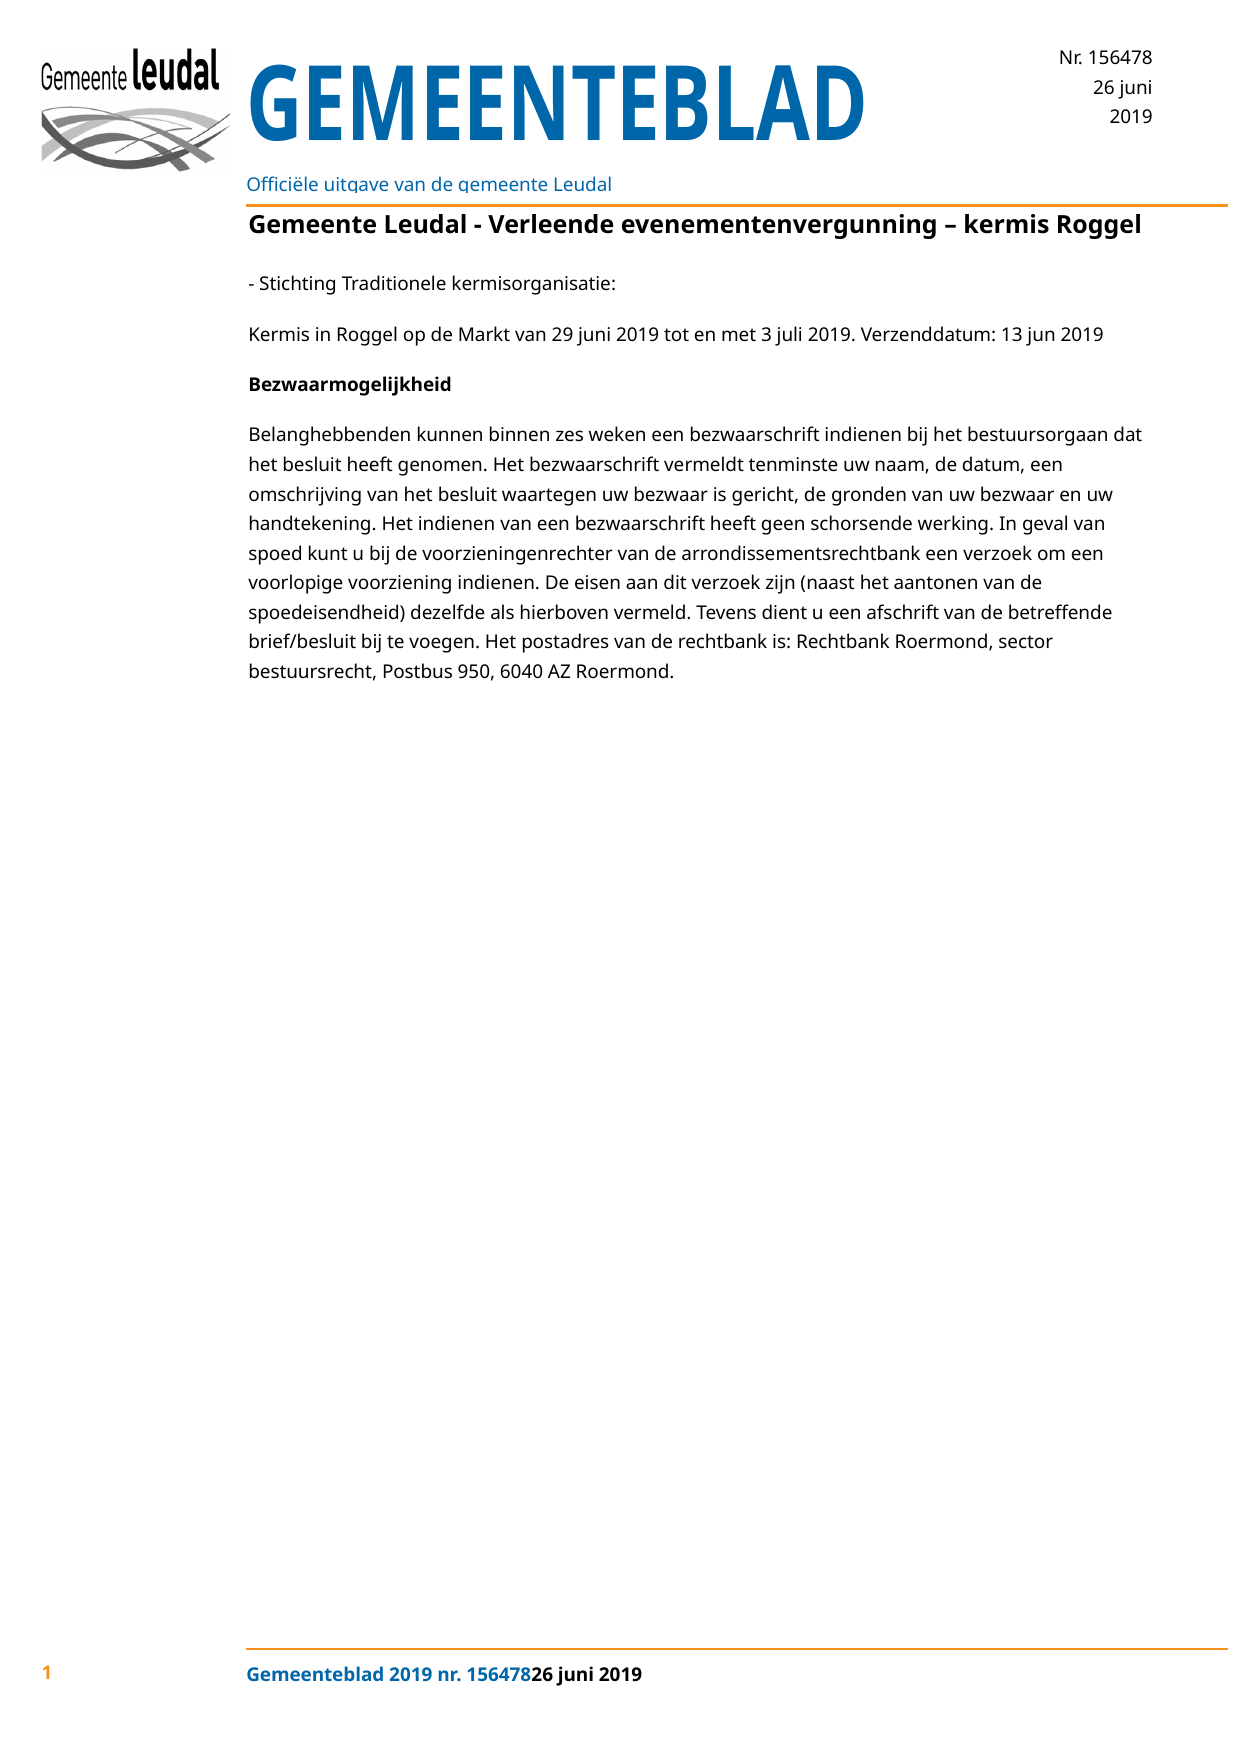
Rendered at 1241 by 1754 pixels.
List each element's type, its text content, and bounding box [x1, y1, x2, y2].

text Bezwaarmogelijkheid [248, 371, 1152, 397]
text Kermis in Roggel op de Markt van 29 juni 2019 tot en met 3 juli 2019. Verzenddatum: 13 jun 2019 [248, 321, 1152, 346]
text Gemeente Leudal - Verleende evenementenvergunning – kermis Roggel [248, 207, 1152, 241]
picture [41, 47, 231, 172]
text - Stichting Traditionele kermisorganisatie: [248, 270, 1152, 296]
text Belanghebbenden kunnen binnen zes weken een bezwaarschrift indienen bij het bestuursorgaan dat het besluit heeft genomen. Het bezwaarschrift vermeldt tenminste uw naam, de datum, een omschrijving van het besluit waartegen uw bezwaar is gericht, de gronden van uw bezwaar en uw handtekening. Het indienen van een bezwaarschrift heeft geen schorsende werking. In geval van spoed kunt u bij de voorzieningenrechter van de arrondissementsrechtbank een verzoek om een voorlopige voorziening indienen. De eisen aan dit verzoek zijn (naast het aantonen van de spoedeisendheid) dezelfde als hierboven vermeld. Tevens dient u een afschrift van de betreffende brief/besluit bij te voegen. Het postadres van de rechtbank is: Rechtbank Roermond, sector bestuursrecht, Postbus 950, 6040 AZ Roermond. [248, 422, 1152, 684]
